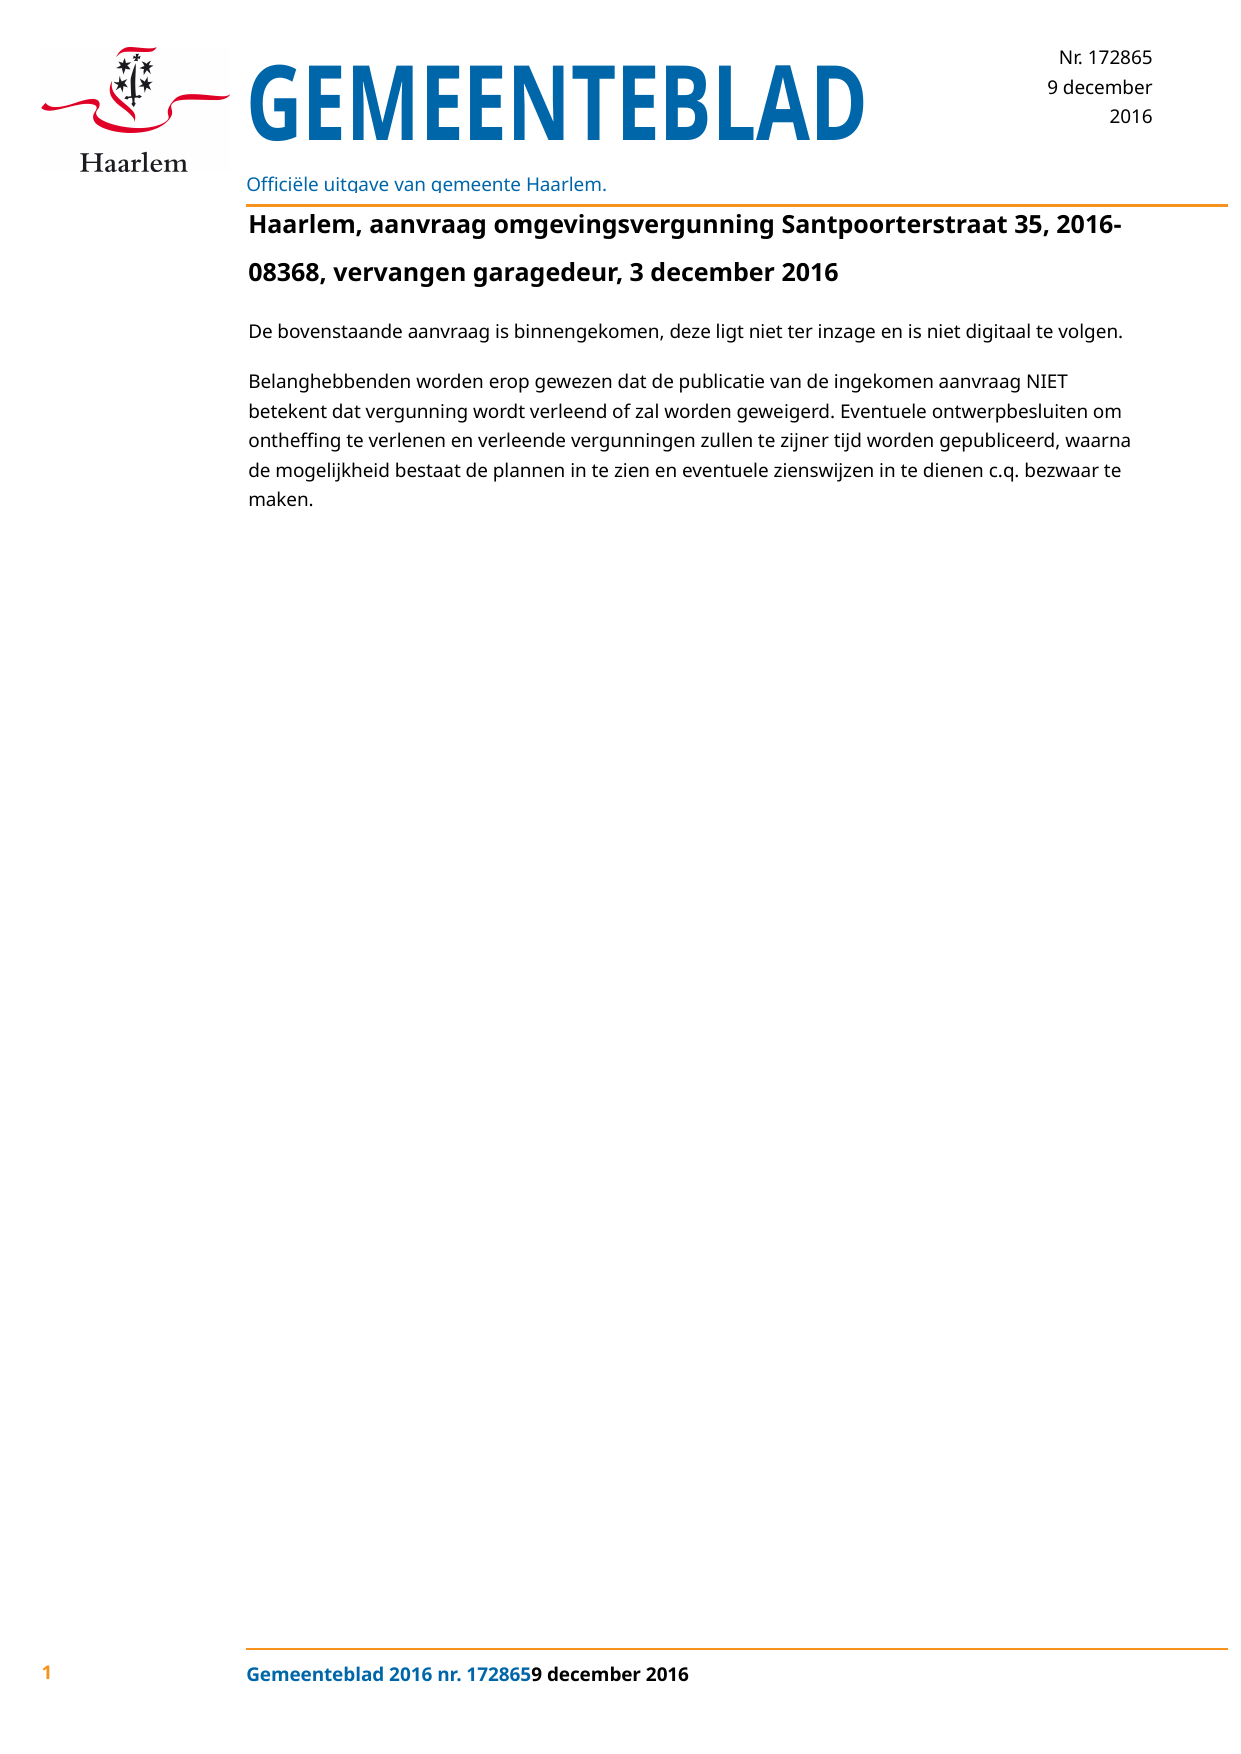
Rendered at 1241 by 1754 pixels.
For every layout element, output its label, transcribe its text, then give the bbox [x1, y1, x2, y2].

text Haarlem, aanvraag omgevingsvergunning Santpoorterstraat 35, 2016-08368, vervangen garagedeur, 3 december 2016 [248, 207, 1152, 288]
text Belanghebbenden worden erop gewezen dat de publicatie van de ingekomen aanvraag NIET betekent dat vergunning wordt verleend of zal worden geweigerd. Eventuele ontwerpbesluiten om ontheffing te verlenen en verleende vergunningen zullen te zijner tijd worden gepubliceerd, waarna de mogelijkheid bestaat de plannen in te zien en eventuele zienswijzen in te dienen c.q. bezwaar te maken. [248, 368, 1152, 512]
picture [41, 47, 231, 172]
text De bovenstaande aanvraag is binnengekomen, deze ligt niet ter inzage en is niet digitaal te volgen. [248, 318, 1152, 344]
